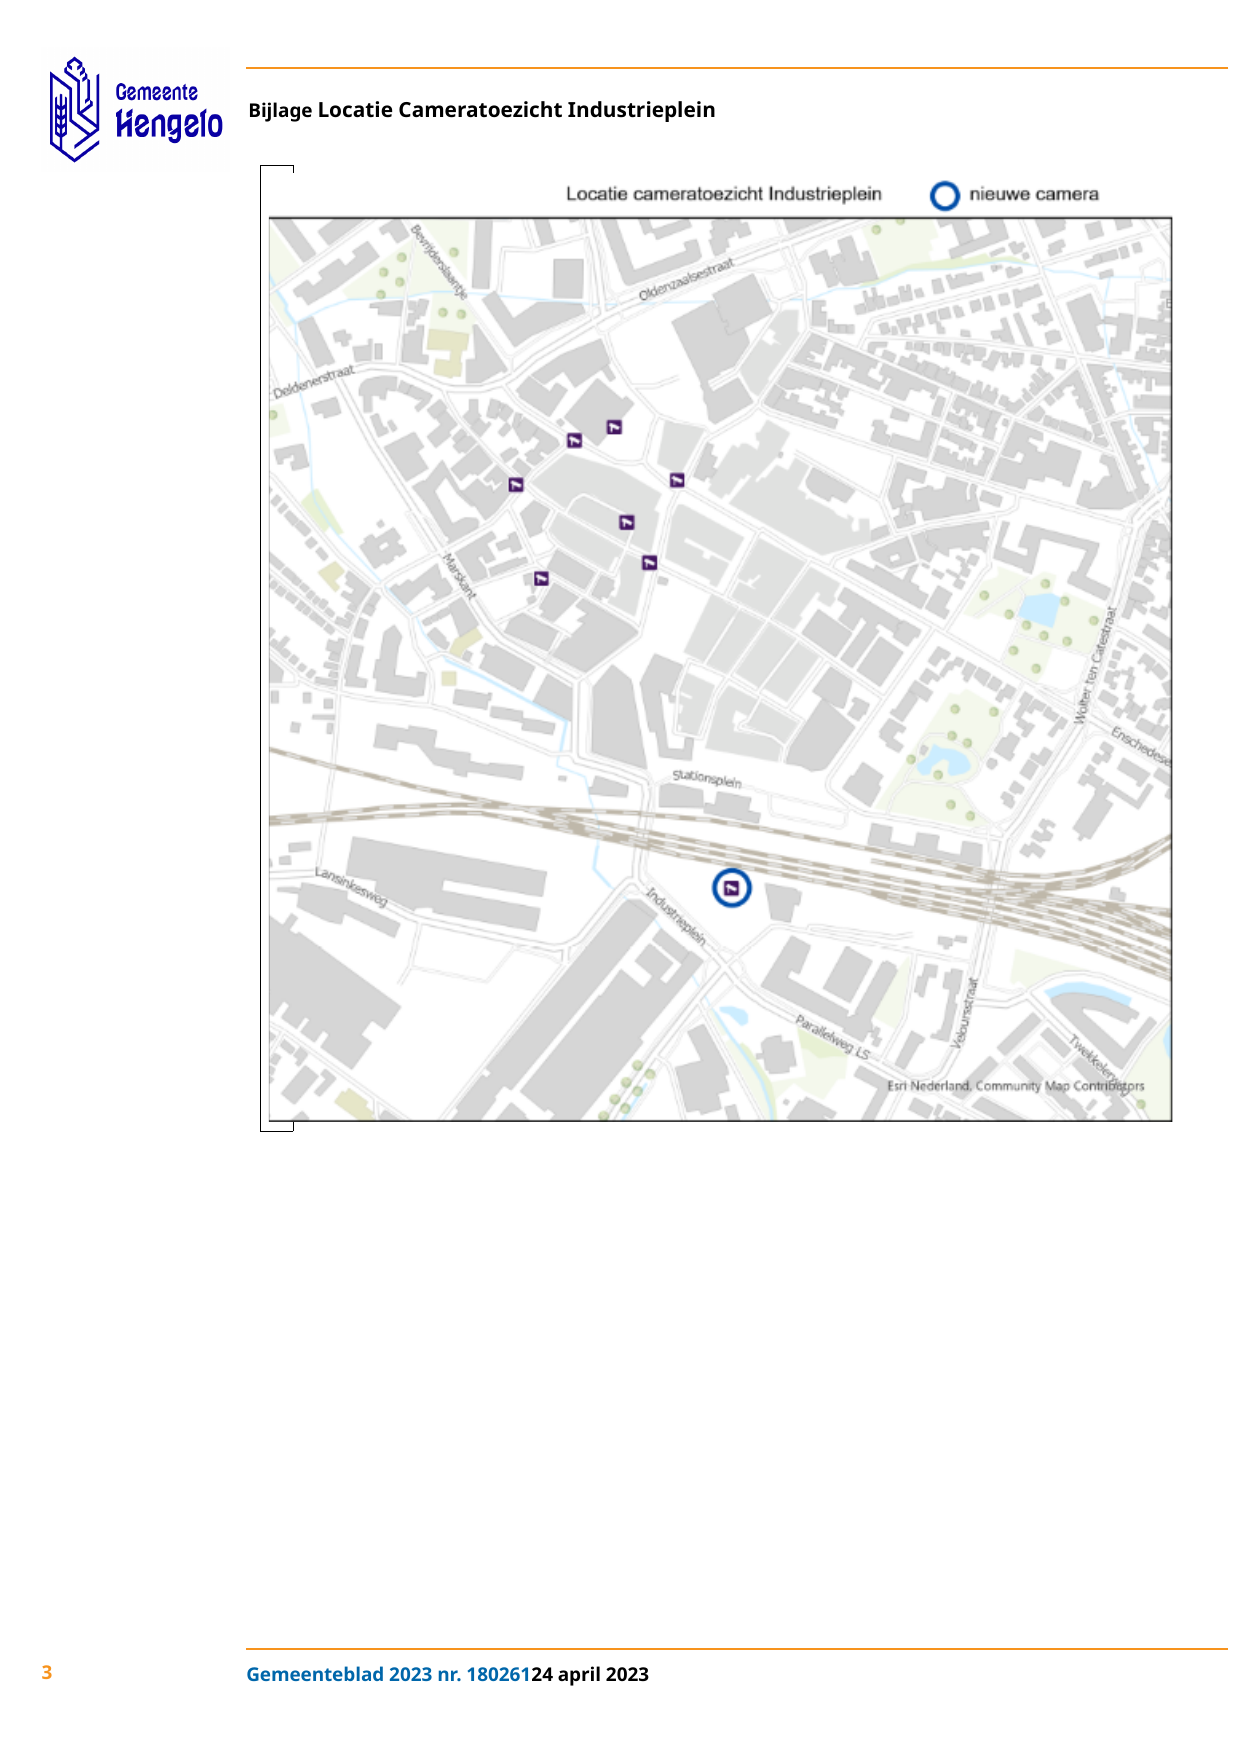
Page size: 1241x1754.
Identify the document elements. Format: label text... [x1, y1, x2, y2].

text Bijlage Locatie Cameratoezicht Industrieplein [248, 95, 1152, 123]
picture [41, 47, 231, 172]
picture [268, 173, 1173, 1122]
